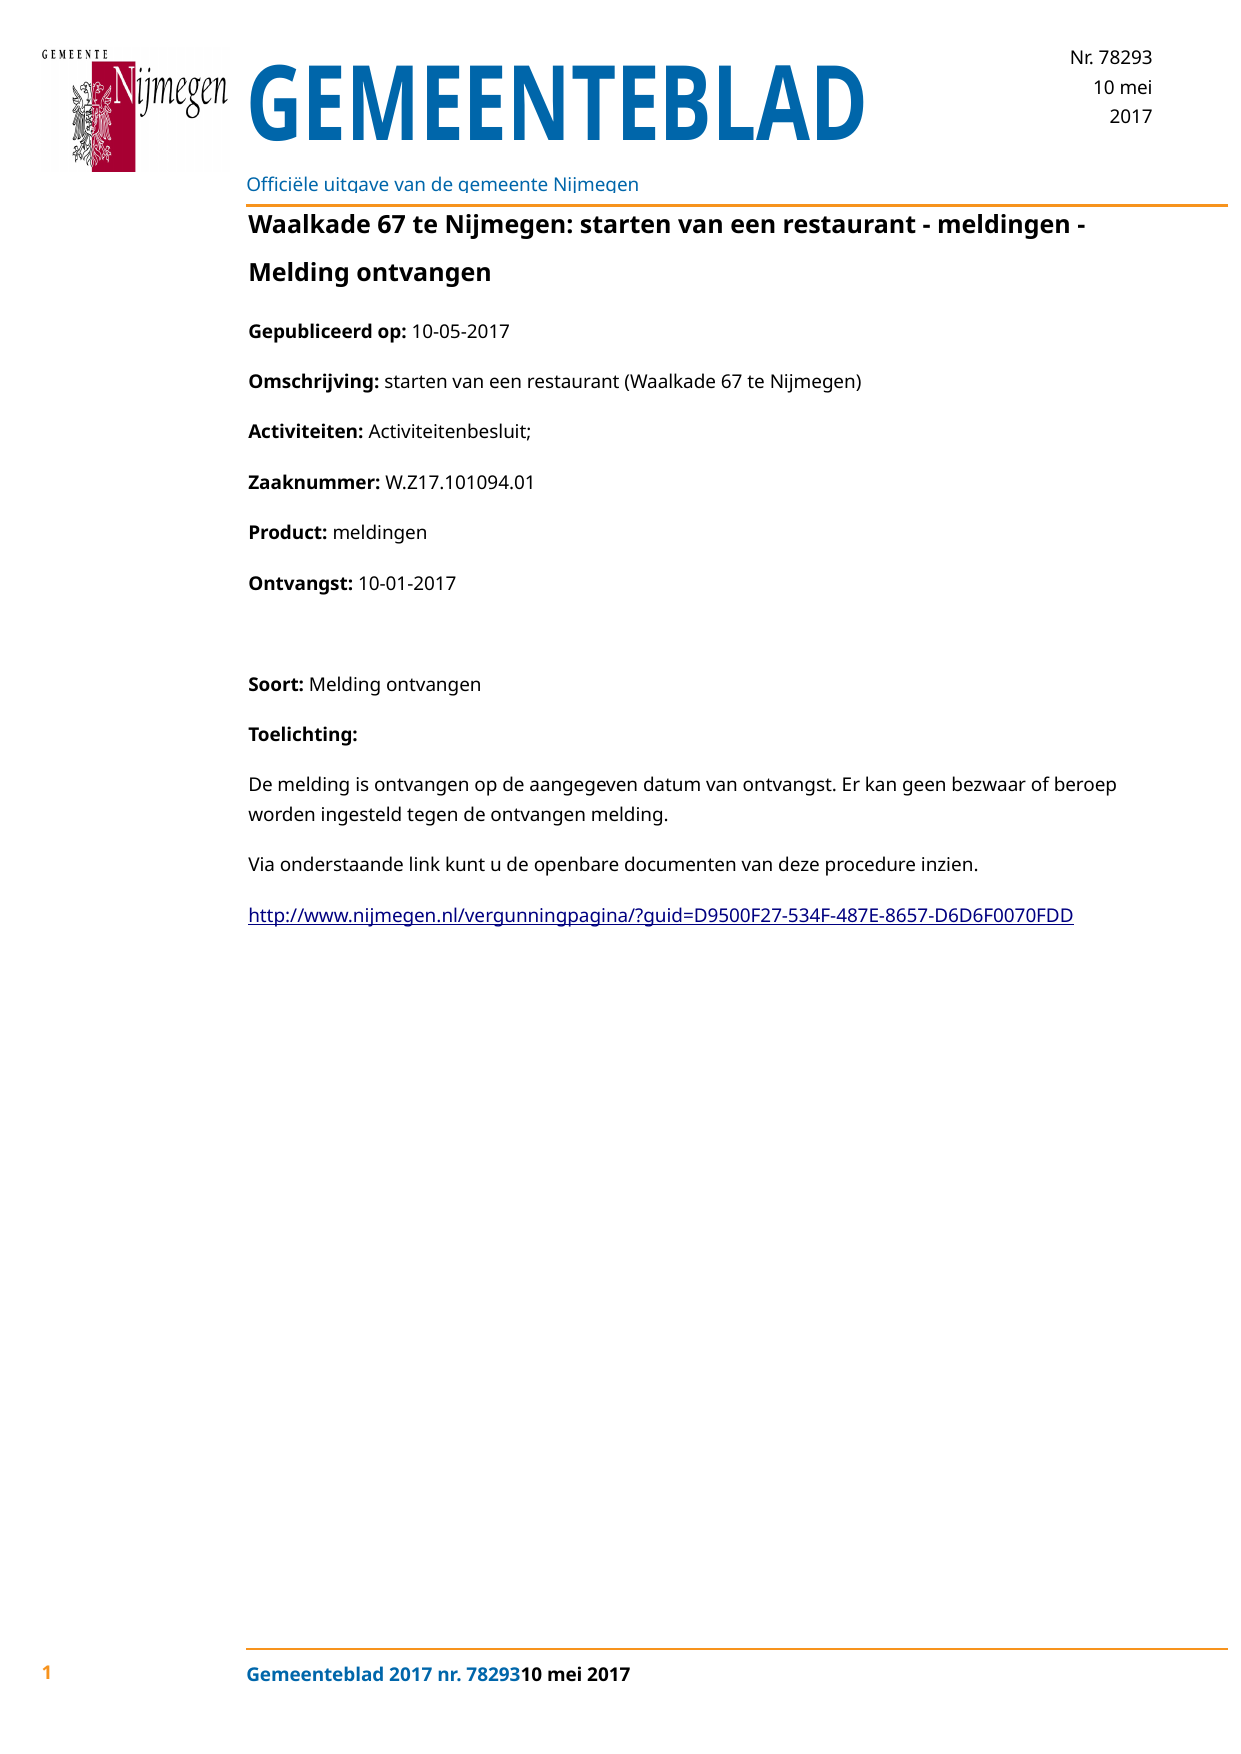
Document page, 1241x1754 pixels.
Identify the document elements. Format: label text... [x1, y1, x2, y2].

text Omschrijving: starten van een restaurant (Waalkade 67 te Nijmegen) [248, 368, 1152, 394]
text Zaaknummer: W.Z17.101094.01 [248, 469, 1152, 495]
text Ontvangst: 10-01-2017 [248, 570, 1152, 596]
text De melding is ontvangen op de aangegeven datum van ontvangst. Er kan geen bezwaar of beroep worden ingesteld tegen de ontvangen melding. [248, 772, 1152, 827]
text http://www.nijmegen.nl/vergunningpagina/?guid=D9500F27-534F-487E-8657-D6D6F0070FDD [248, 902, 1152, 928]
picture [41, 47, 231, 172]
text Toelichting: [248, 721, 1152, 747]
text Gepubliceerd op: 10-05-2017 [248, 318, 1152, 344]
text Soort: Melding ontvangen [248, 671, 1152, 697]
text Product: meldingen [248, 519, 1152, 545]
text Via onderstaande link kunt u de openbare documenten van deze procedure inzien. [248, 852, 1152, 877]
text Waalkade 67 te Nijmegen: starten van een restaurant - meldingen - Melding ontvangen [248, 207, 1152, 288]
text Activiteiten: Activiteitenbesluit; [248, 419, 1152, 444]
